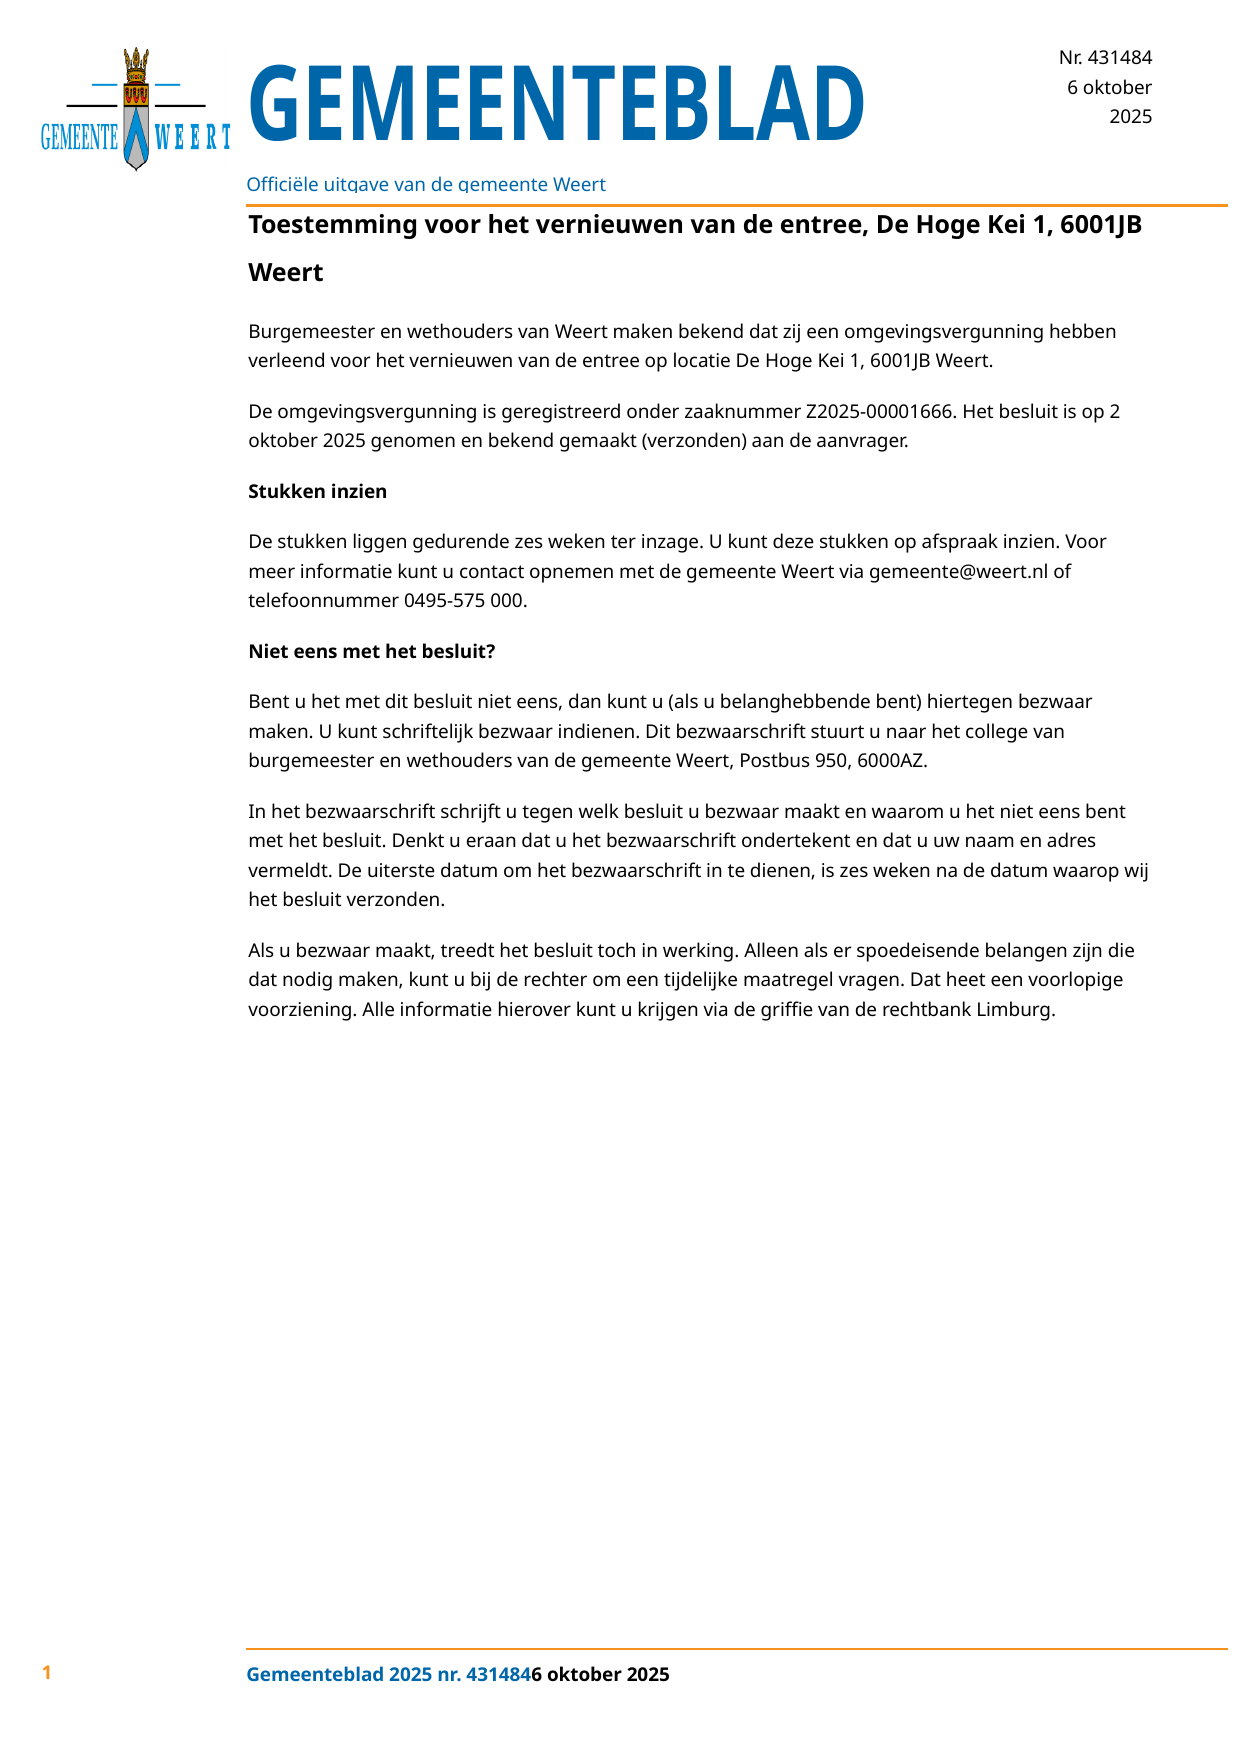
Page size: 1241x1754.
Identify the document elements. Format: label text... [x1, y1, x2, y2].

picture [41, 47, 231, 172]
text De omgevingsvergunning is geregistreerd onder zaaknummer Z2025-00001666. Het besluit is op 2 oktober 2025 genomen en bekend gemaakt (verzonden) aan de aanvrager. [248, 398, 1152, 453]
text Niet eens met het besluit? [248, 638, 1152, 664]
text Bent u het met dit besluit niet eens, dan kunt u (als u belanghebbende bent) hiertegen bezwaar maken. U kunt schriftelijk bezwaar indienen. Dit bezwaarschrift stuurt u naar het college van burgemeester en wethouders van de gemeente Weert, Postbus 950, 6000AZ. [248, 688, 1152, 773]
text Als u bezwaar maakt, treedt het besluit toch in werking. Alleen als er spoedeisende belangen zijn die dat nodig maken, kunt u bij de rechter om een tijdelijke maatregel vragen. Dat heet een voorlopige voorziening. Alle informatie hierover kunt u krijgen via de griffie van de rechtbank Limburg. [248, 937, 1152, 1022]
text Stukken inzien [248, 478, 1152, 504]
text In het bezwaarschrift schrijft u tegen welk besluit u bezwaar maakt en waarom u het niet eens bent met het besluit. Denkt u eraan dat u het bezwaarschrift ondertekent en dat u uw naam en adres vermeldt. De uiterste datum om het bezwaarschrift in te dienen, is zes weken na de datum waarop wij het besluit verzonden. [248, 798, 1152, 912]
text Burgemeester en wethouders van Weert maken bekend dat zij een omgevingsvergunning hebben verleend voor het vernieuwen van de entree op locatie De Hoge Kei 1, 6001JB Weert. [248, 318, 1152, 373]
text Toestemming voor het vernieuwen van de entree, De Hoge Kei 1, 6001JB Weert [248, 207, 1152, 288]
text De stukken liggen gedurende zes weken ter inzage. U kunt deze stukken op afspraak inzien. Voor meer informatie kunt u contact opnemen met de gemeente Weert via gemeente@weert.nl of telefoonnummer 0495-575 000. [248, 528, 1152, 613]
